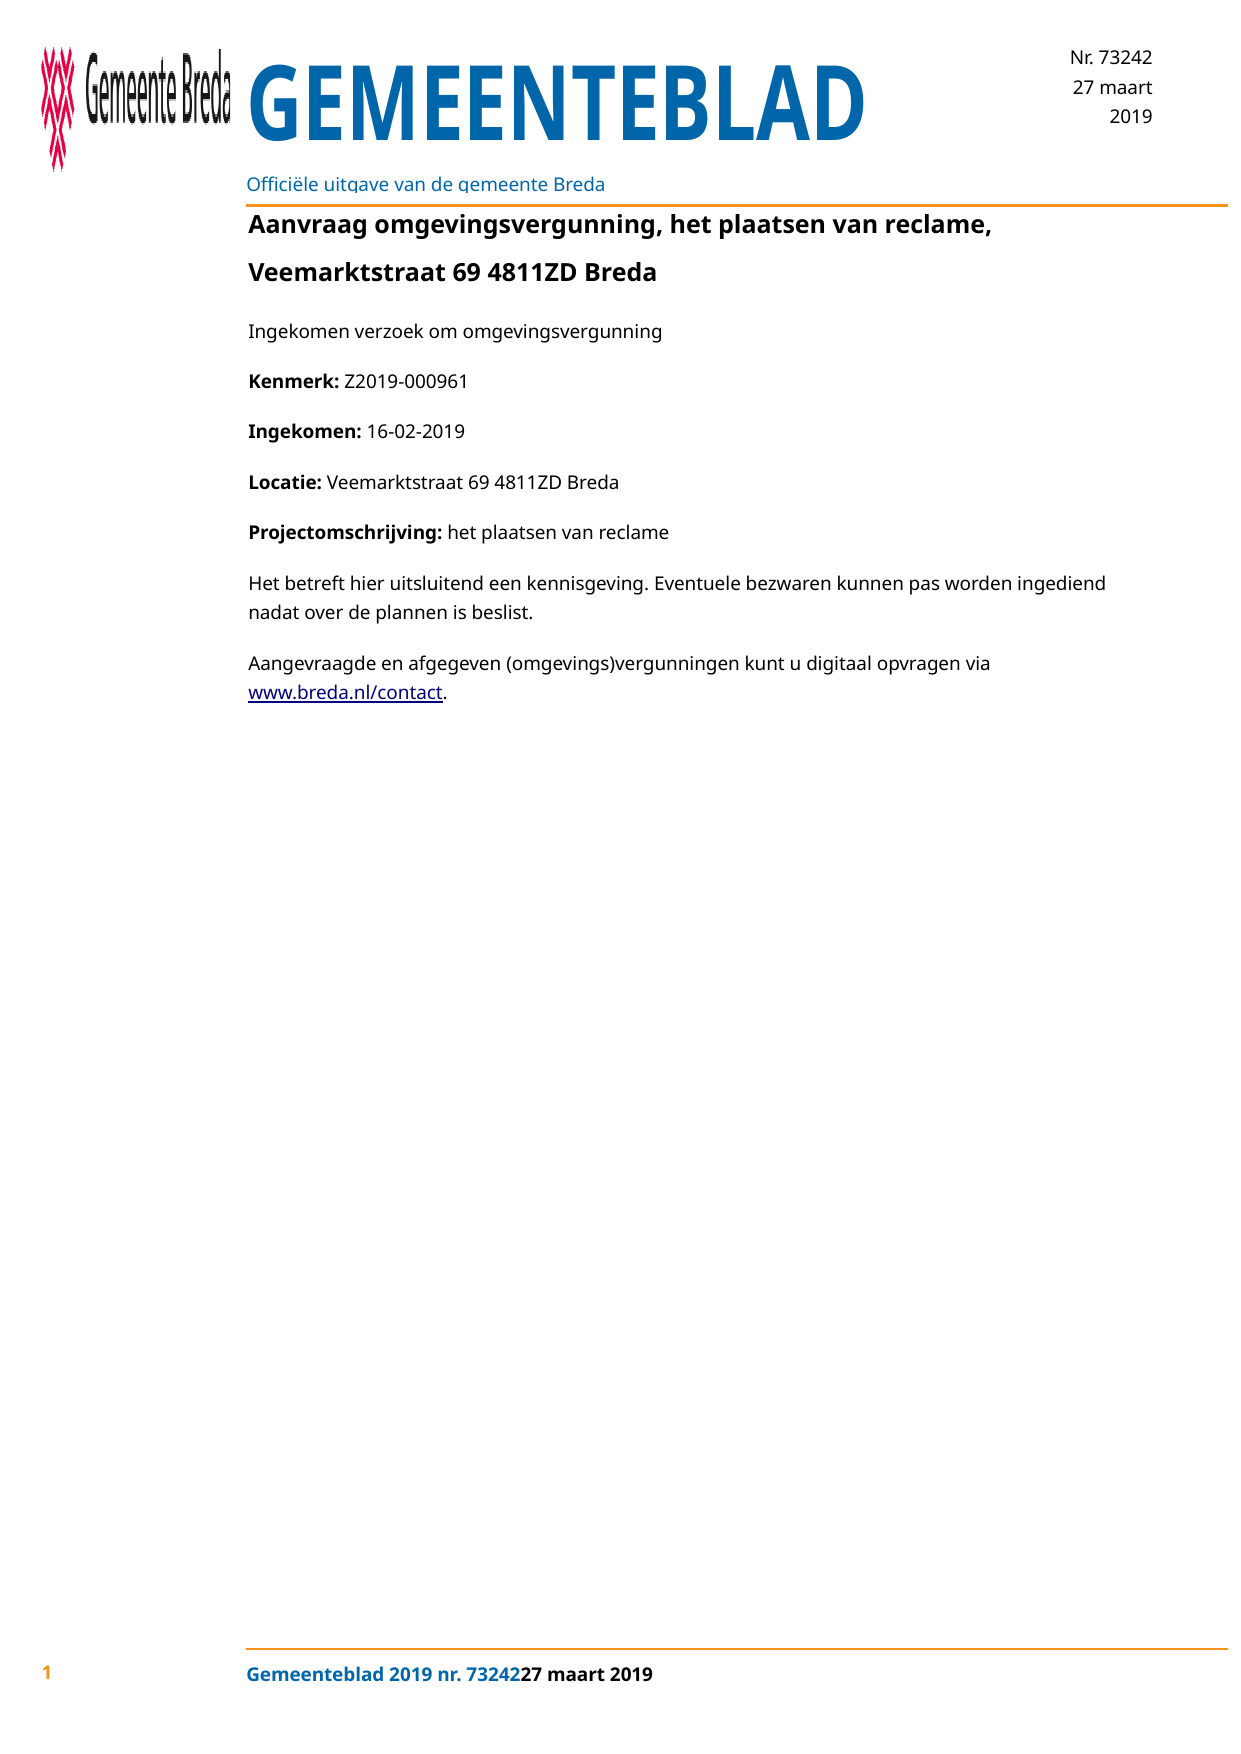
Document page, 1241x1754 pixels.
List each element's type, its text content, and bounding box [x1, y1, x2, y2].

text Aangevraagde en afgegeven (omgevings)vergunningen kunt u digitaal opvragen via www.breda.nl/contact. [248, 650, 1152, 705]
text Locatie: Veemarktstraat 69 4811ZD Breda [248, 469, 1152, 495]
text Projectomschrijving: het plaatsen van reclame [248, 519, 1152, 545]
picture [41, 47, 231, 172]
text Aanvraag omgevingsvergunning, het plaatsen van reclame, Veemarktstraat 69 4811ZD Breda [248, 207, 1152, 288]
text Ingekomen verzoek om omgevingsvergunning [248, 318, 1152, 344]
text Het betreft hier uitsluitend een kennisgeving. Eventuele bezwaren kunnen pas worden ingediend nadat over de plannen is beslist. [248, 570, 1152, 625]
text Ingekomen: 16-02-2019 [248, 419, 1152, 444]
text Kenmerk: Z2019-000961 [248, 368, 1152, 394]
